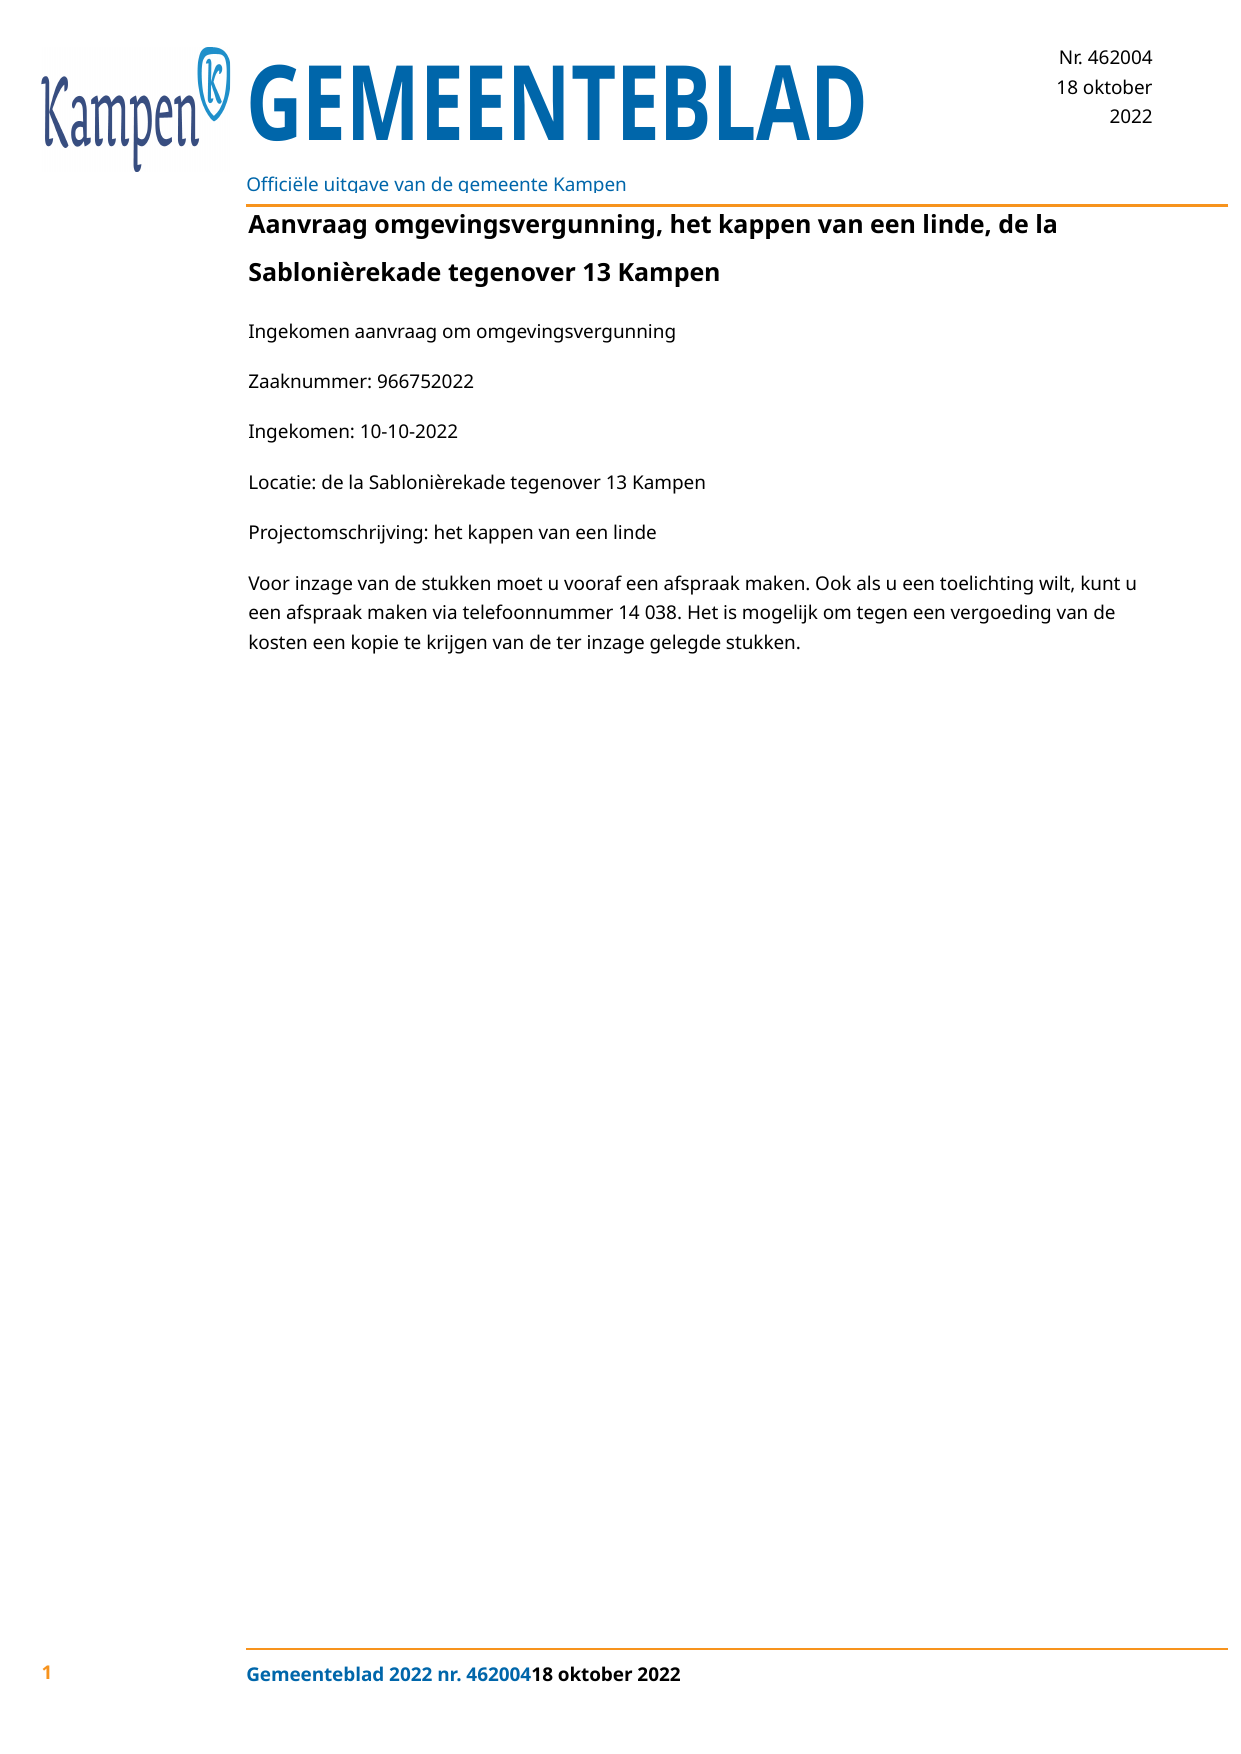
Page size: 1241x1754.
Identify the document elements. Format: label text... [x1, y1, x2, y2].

text Voor inzage van de stukken moet u vooraf een afspraak maken. Ook als u een toelichting wilt, kunt u een afspraak maken via telefoonnummer 14 038. Het is mogelijk om tegen een vergoeding van de kosten een kopie te krijgen van de ter inzage gelegde stukken. [248, 570, 1152, 655]
text Ingekomen aanvraag om omgevingsvergunning [248, 318, 1152, 344]
text Locatie: de la Sablonièrekade tegenover 13 Kampen [248, 469, 1152, 495]
picture [41, 47, 231, 172]
text Zaaknummer: 966752022 [248, 368, 1152, 394]
text Aanvraag omgevingsvergunning, het kappen van een linde, de la Sablonièrekade tegenover 13 Kampen [248, 207, 1152, 288]
text Ingekomen: 10-10-2022 [248, 419, 1152, 444]
text Projectomschrijving: het kappen van een linde [248, 519, 1152, 545]
